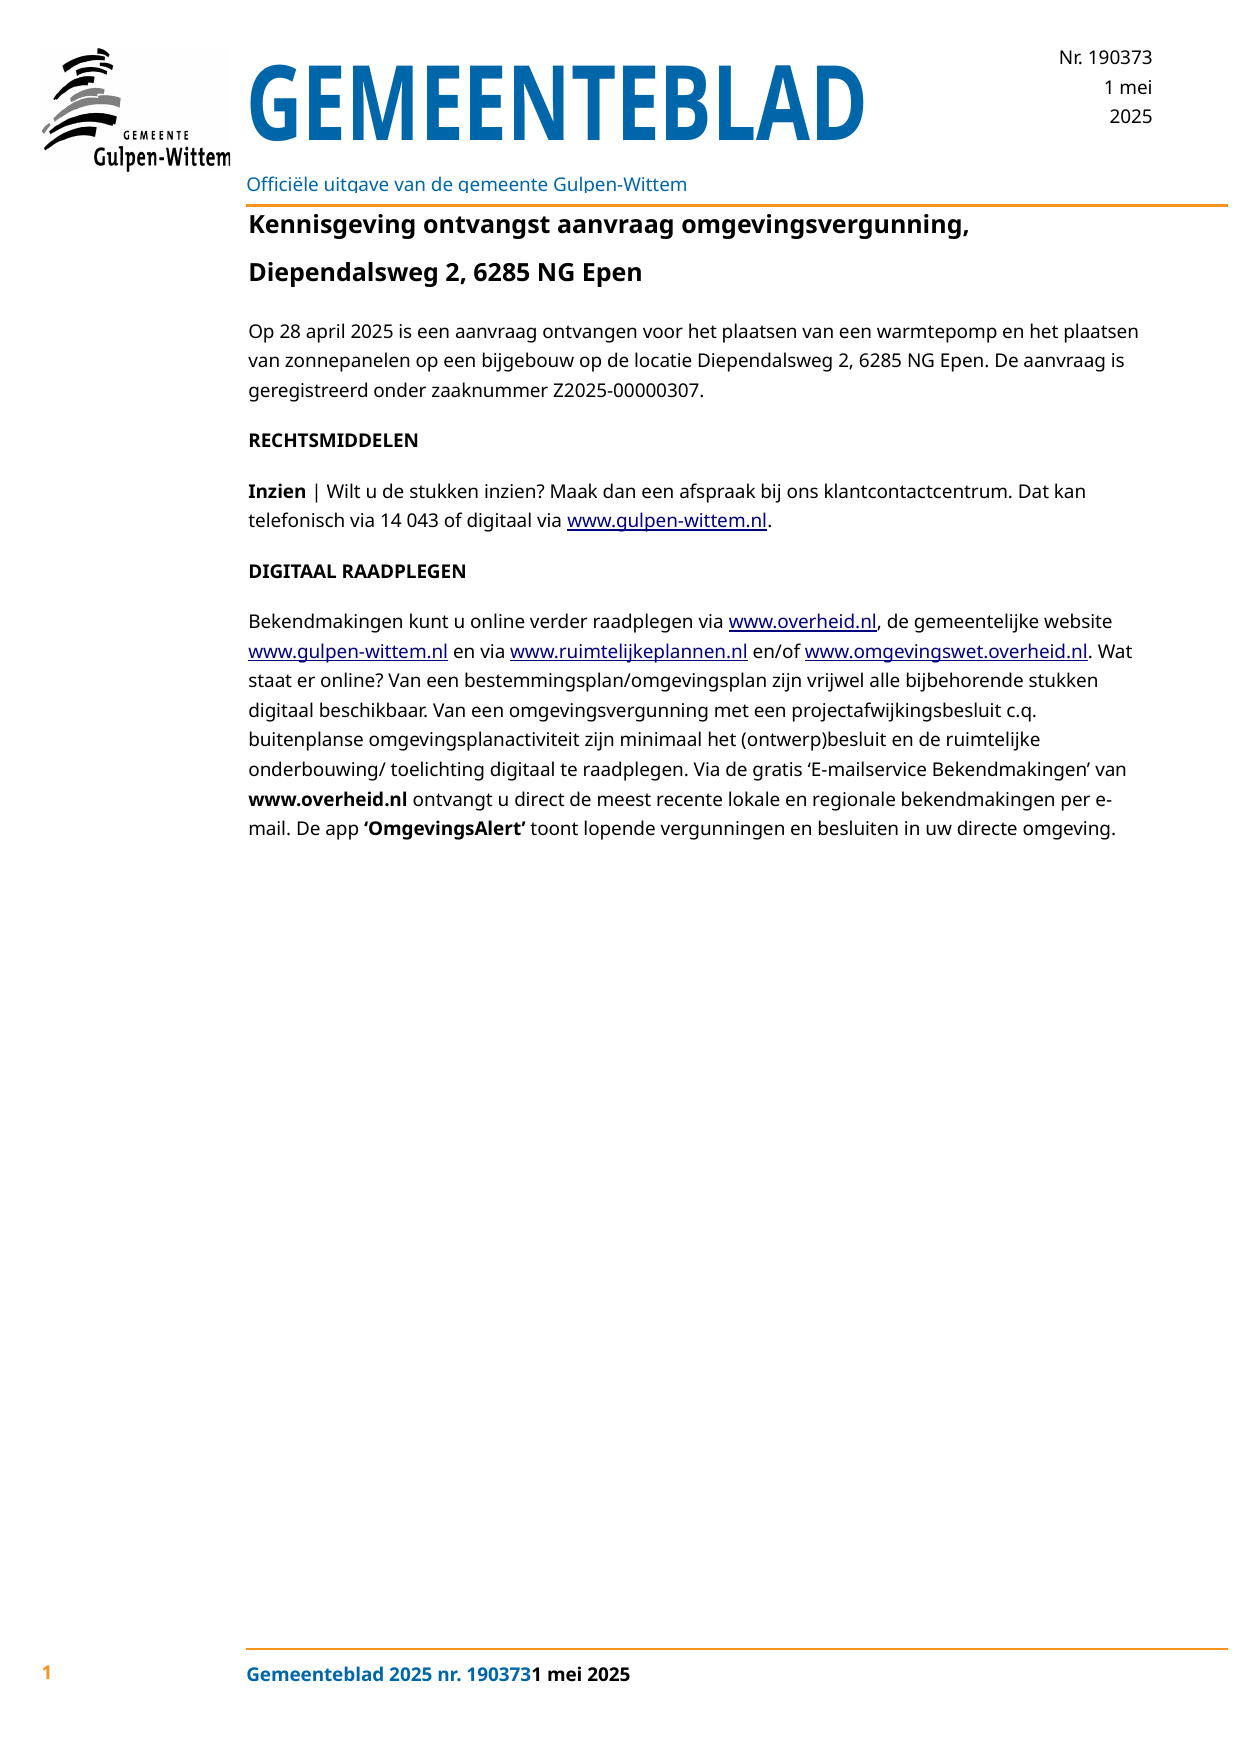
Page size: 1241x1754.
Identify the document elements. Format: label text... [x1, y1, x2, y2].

text Op 28 april 2025 is een aanvraag ontvangen voor het plaatsen van een warmtepomp en het plaatsen van zonnepanelen op een bijgebouw op de locatie Diependalsweg 2, 6285 NG Epen. De aanvraag is geregistreerd onder zaaknummer Z2025-00000307. [248, 318, 1152, 403]
text Bekendmakingen kunt u online verder raadplegen via www.overheid.nl, de gemeentelijke website www.gulpen-wittem.nl en via www.ruimtelijkeplannen.nl en/of www.omgevingswet.overheid.nl. Wat staat er online? Van een bestemmingsplan/omgevingsplan zijn vrijwel alle bijbehorende stukken digitaal beschikbaar. Van een omgevingsvergunning met een projectafwijkingsbesluit c.q. buitenplanse omgevingsplanactiviteit zijn minimaal het (ontwerp)besluit en de ruimtelijke onderbouwing/ toelichting digitaal te raadplegen. Via de gratis ‘E-mailservice Bekendmakingen’ van www.overheid.nl ontvangt u direct de meest recente lokale en regionale bekendmakingen per e-mail. De app ‘OmgevingsAlert’ toont lopende vergunningen en besluiten in uw directe omgeving. [248, 608, 1152, 841]
picture [41, 47, 231, 172]
text DIGITAAL RAADPLEGEN [248, 558, 1152, 584]
text Kennisgeving ontvangst aanvraag omgevingsvergunning, Diependalsweg 2, 6285 NG Epen [248, 207, 1152, 288]
text Inzien | Wilt u de stukken inzien? Maak dan een afspraak bij ons klantcontactcentrum. Dat kan telefonisch via 14 043 of digitaal via www.gulpen-wittem.nl. [248, 478, 1152, 533]
text RECHTSMIDDELEN [248, 427, 1152, 453]
